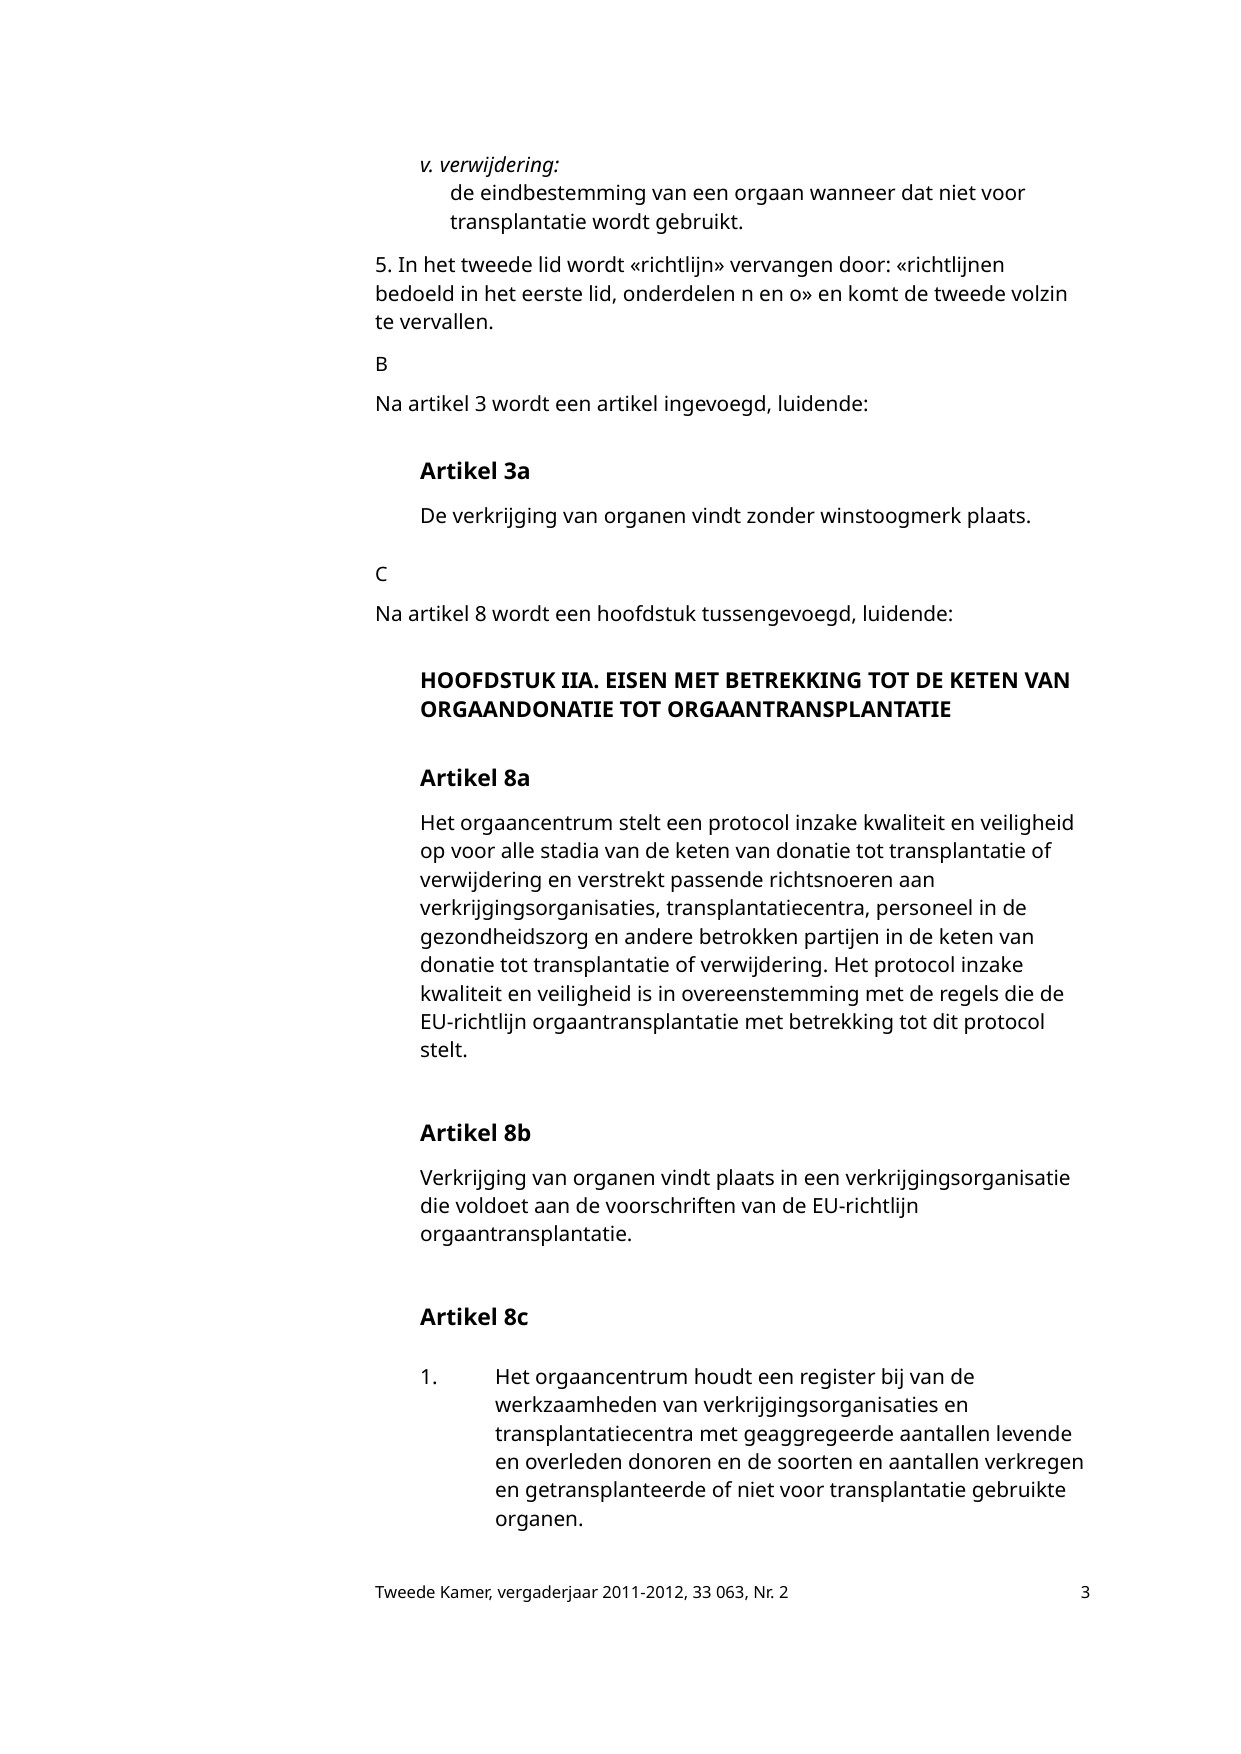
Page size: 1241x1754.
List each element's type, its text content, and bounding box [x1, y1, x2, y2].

subtitle Artikel 8c [420, 1301, 1090, 1332]
subtitle Artikel 8a [420, 762, 1090, 793]
text De verkrijging van organen vindt zonder winstoogmerk plaats. [420, 502, 1090, 530]
text C [375, 560, 1090, 587]
subtitle Artikel 3a [420, 455, 1090, 487]
text Verkrijging van organen vindt plaats in een verkrijgingsorganisatie die voldoet aan de voorschriften van de EU-richtlijn orgaantransplantatie. [420, 1163, 1090, 1248]
subtitle Artikel 8b [420, 1116, 1090, 1148]
text v. verwijdering: [420, 150, 1090, 178]
text Na artikel 8 wordt een hoofdstuk tussengevoegd, luidende: [375, 599, 1090, 627]
text 5. In het tweede lid wordt «richtlijn» vervangen door: «richtlijnen bedoeld in het eerste lid, onderdelen n en o» en komt de tweede volzin te vervallen. [375, 250, 1090, 336]
list Het orgaancentrum houdt een register bij van de werkzaamheden van verkrijgingsorganisaties en transplantatiecentra met geaggregeerde aantallen levende en overleden donoren en de soorten en aantallen verkregen en getransplanteerde of niet voor transplantatie gebruikte organen. [420, 1362, 1090, 1532]
subtitle HOOFDSTUK IIA. EISEN MET BETREKKING TOT DE KETEN VAN ORGAANDONATIE TOT ORGAANTRANSPLANTATIE [420, 665, 1090, 724]
text Na artikel 3 wordt een artikel ingevoegd, luidende: [375, 389, 1090, 418]
text B [375, 351, 1090, 378]
text Het orgaancentrum stelt een protocol inzake kwaliteit en veiligheid op voor alle stadia van de keten van donatie tot transplantatie of verwijdering en verstrekt passende richtsnoeren aan verkrijgingsorganisaties, transplantatiecentra, personeel in de gezondheidszorg en andere betrokken partijen in de keten van donatie tot transplantatie of verwijdering. Het protocol inzake kwaliteit en veiligheid is in overeenstemming met de regels die de EU-richtlijn orgaantransplantatie met betrekking tot dit protocol stelt. [420, 808, 1090, 1064]
text de eindbestemming van een orgaan wanneer dat niet voor transplantatie wordt gebruikt. [450, 178, 1090, 235]
